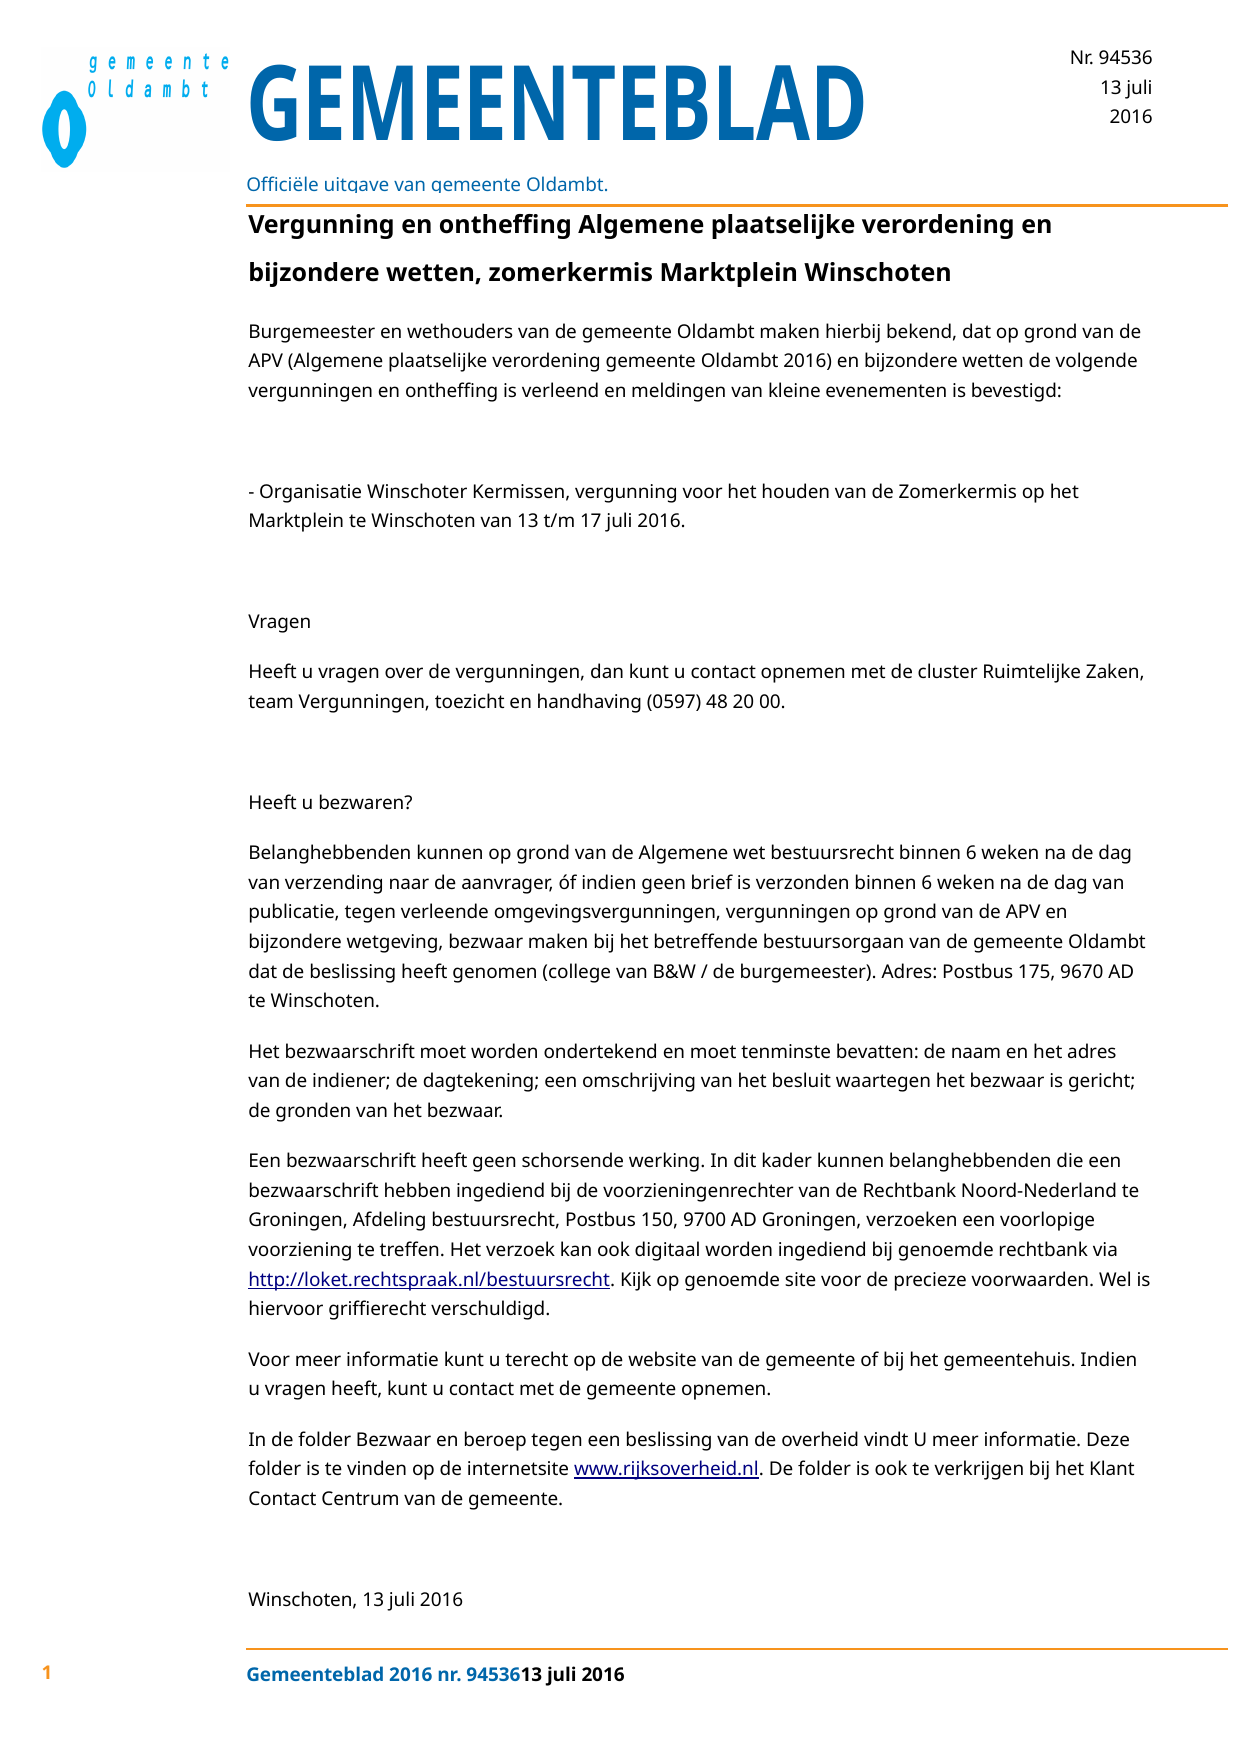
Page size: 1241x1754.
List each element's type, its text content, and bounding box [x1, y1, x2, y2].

text Winschoten, 13 juli 2016 [248, 1586, 1152, 1612]
picture [41, 47, 231, 172]
text Het bezwaarschrift moet worden ondertekend en moet tenminste bevatten: de naam en het adres van de indiener; de dagtekening; een omschrijving van het besluit waartegen het bezwaar is gericht; de gronden van het bezwaar. [248, 1038, 1152, 1123]
text Heeft u bezwaren? [248, 789, 1152, 815]
text Vergunning en ontheffing Algemene plaatselijke verordening en bijzondere wetten, zomerkermis Marktplein Winschoten [248, 207, 1152, 288]
text Een bezwaarschrift heeft geen schorsende werking. In dit kader kunnen belanghebbenden die een bezwaarschrift hebben ingediend bij de voorzieningenrechter van de Rechtbank Noord-Nederland te Groningen, Afdeling bestuursrecht, Postbus 150, 9700 AD Groningen, verzoeken een voorlopige voorziening te treffen. Het verzoek kan ook digitaal worden ingediend bij genoemde rechtbank via http://loket.rechtspraak.nl/bestuursrecht. Kijk op genoemde site voor de precieze voorwaarden. Wel is hiervoor griffierecht verschuldigd. [248, 1147, 1152, 1321]
text - Organisatie Winschoter Kermissen, vergunning voor het houden van de Zomerkermis op het Marktplein te Winschoten van 13 t/m 17 juli 2016. [248, 478, 1152, 533]
text Heeft u vragen over de vergunningen, dan kunt u contact opnemen met de cluster Ruimtelijke Zaken, team Vergunningen, toezicht en handhaving (0597) 48 20 00. [248, 659, 1152, 714]
text Voor meer informatie kunt u terecht op de website van de gemeente of bij het gemeentehuis. Indien u vragen heeft, kunt u contact met de gemeente opnemen. [248, 1346, 1152, 1401]
text Belanghebbenden kunnen op grond van de Algemene wet bestuursrecht binnen 6 weken na de dag van verzending naar de aanvrager, óf indien geen brief is verzonden binnen 6 weken na de dag van publicatie, tegen verleende omgevingsvergunningen, vergunningen op grond van de APV en bijzondere wetgeving, bezwaar maken bij het betreffende bestuursorgaan van de gemeente Oldambt dat de beslissing heeft genomen (college van B&W / de burgemeester). Adres: Postbus 175, 9670 AD te Winschoten. [248, 839, 1152, 1013]
text Vragen [248, 608, 1152, 634]
text In de folder Bezwaar en beroep tegen een beslissing van de overheid vindt U meer informatie. Deze folder is te vinden op de internetsite www.rijksoverheid.nl. De folder is ook te verkrijgen bij het Klant Contact Centrum van de gemeente. [248, 1426, 1152, 1511]
text Burgemeester en wethouders van de gemeente Oldambt maken hierbij bekend, dat op grond van de APV (Algemene plaatselijke verordening gemeente Oldambt 2016) en bijzondere wetten de volgende vergunningen en ontheffing is verleend en meldingen van kleine evenementen is bevestigd: [248, 318, 1152, 403]
